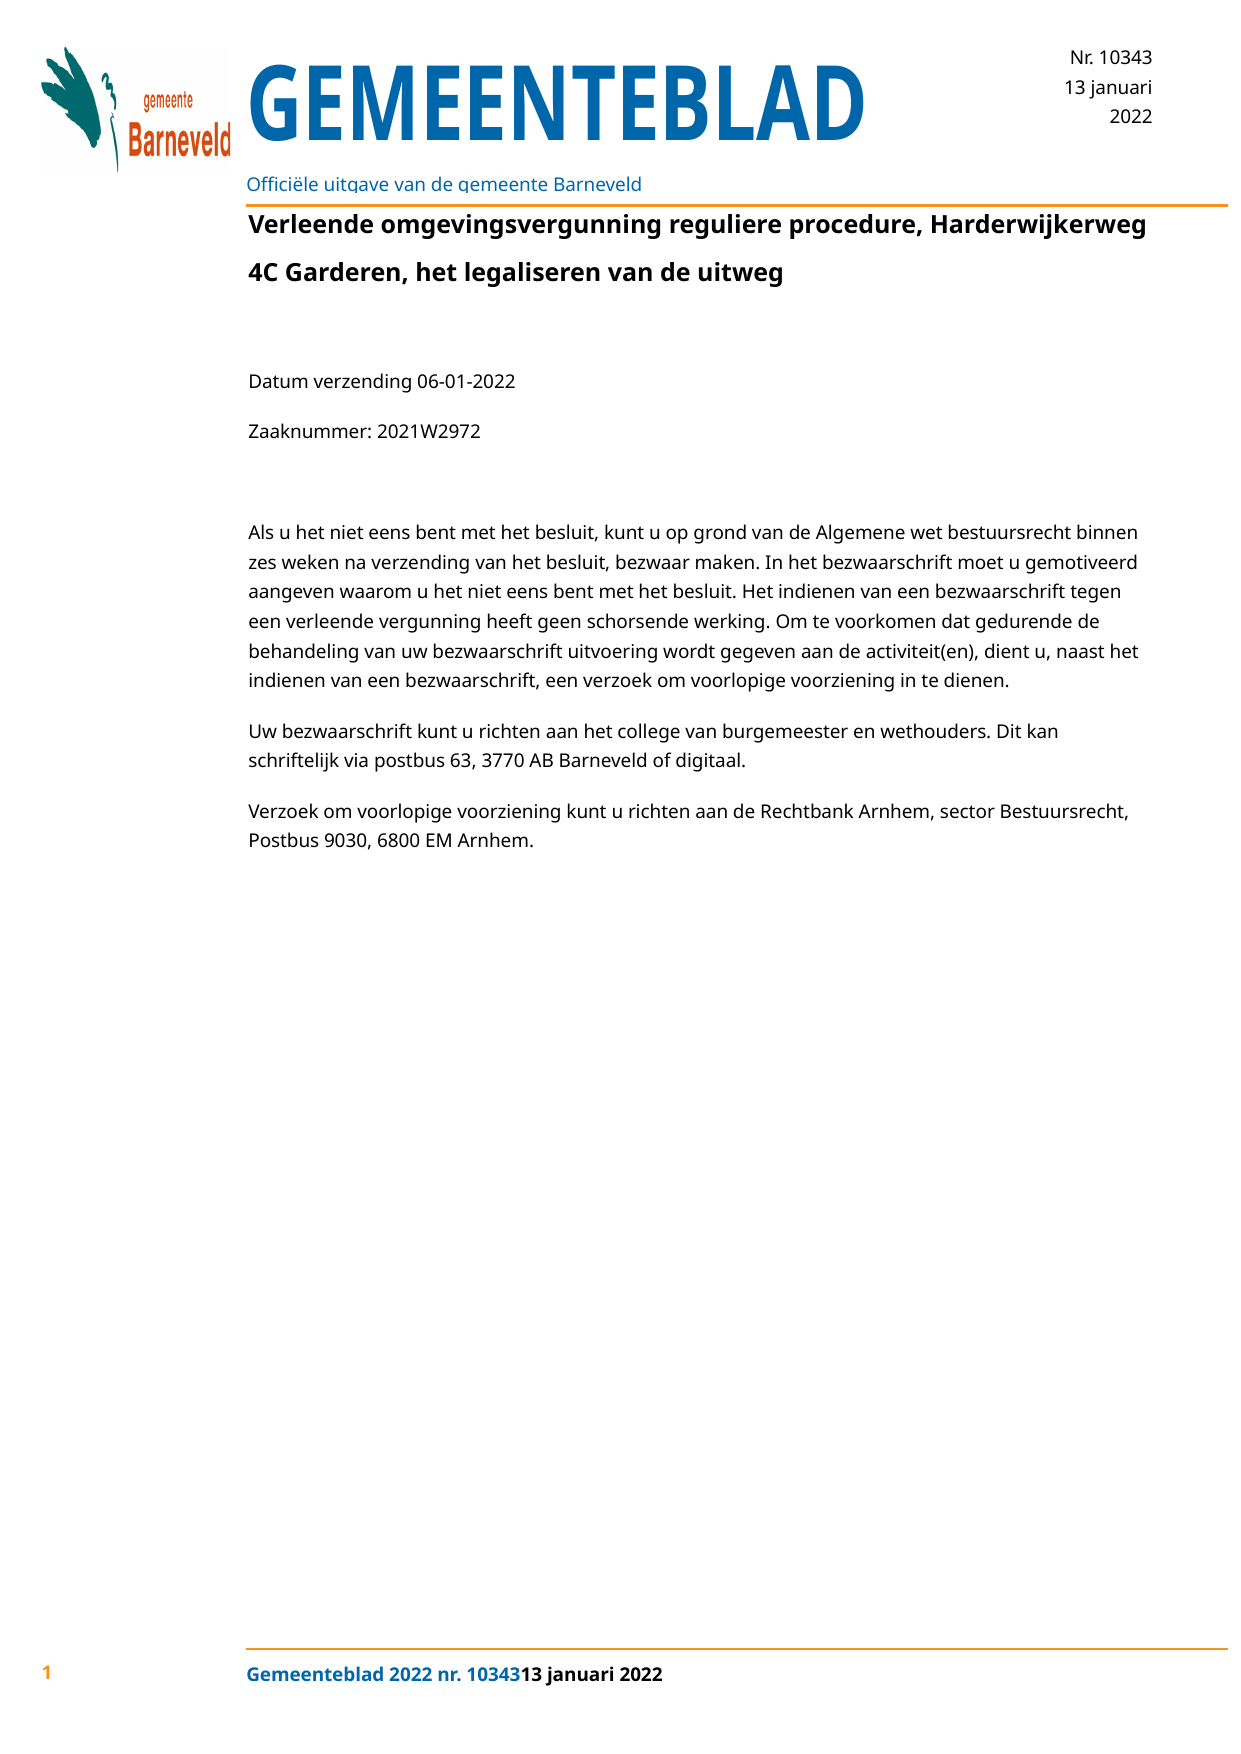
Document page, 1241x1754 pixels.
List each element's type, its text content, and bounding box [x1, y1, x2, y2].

text Als u het niet eens bent met het besluit, kunt u op grond van de Algemene wet bestuursrecht binnen zes weken na verzending van het besluit, bezwaar maken. In het bezwaarschrift moet u gemotiveerd aangeven waarom u het niet eens bent met het besluit. Het indienen van een bezwaarschrift tegen een verleende vergunning heeft geen schorsende werking. Om te voorkomen dat gedurende de behandeling van uw bezwaarschrift uitvoering wordt gegeven aan de activiteit(en), dient u, naast het indienen van een bezwaarschrift, een verzoek om voorlopige voorziening in te dienen. [248, 519, 1152, 693]
text Uw bezwaarschrift kunt u richten aan het college van burgemeester en wethouders. Dit kan schriftelijk via postbus 63, 3770 AB Barneveld of digitaal. [248, 718, 1152, 773]
text Verzoek om voorlopige voorziening kunt u richten aan de Rechtbank Arnhem, sector Bestuursrecht, Postbus 9030, 6800 EM Arnhem. [248, 798, 1152, 853]
picture [41, 47, 231, 172]
text Verleende omgevingsvergunning reguliere procedure, Harderwijkerweg 4C Garderen, het legaliseren van de uitweg [248, 207, 1152, 288]
text Zaaknummer: 2021W2972 [248, 419, 1152, 444]
text Datum verzending 06-01-2022 [248, 368, 1152, 394]
